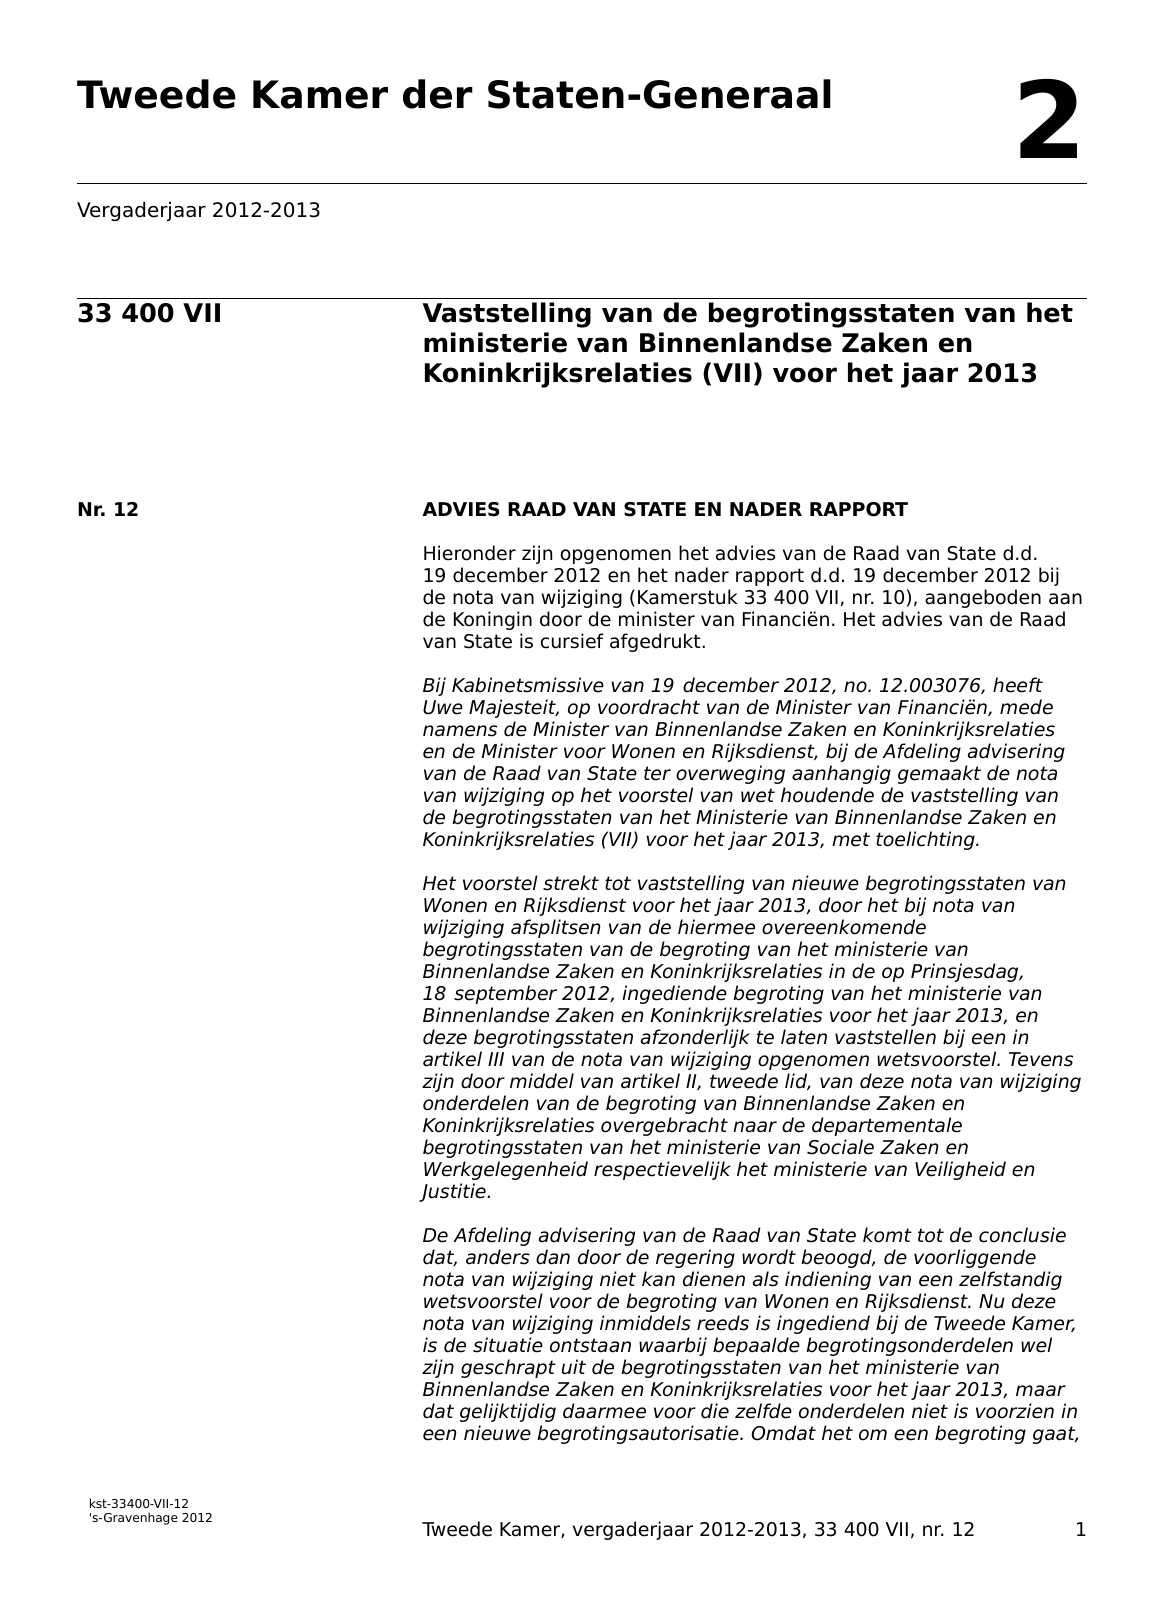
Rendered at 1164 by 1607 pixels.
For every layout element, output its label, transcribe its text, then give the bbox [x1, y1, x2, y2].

table_cell Vergaderjaar 2012-2013 [77, 184, 1087, 298]
subtitle 33 400 VII Vaststelling van de begrotingsstaten van het ministerie van Binnenlandse Zaken en Koninkrijksrelaties (VII) voor het jaar 2013 [77, 299, 1087, 388]
text Het voorstel strekt tot vaststelling van nieuwe begrotingsstaten van Wonen en Rijksdienst voor het jaar 2013, door het bij nota van wijziging afsplitsen van de hiermee overeenkomende begrotingsstaten van de begroting van het ministerie van Binnenlandse Zaken en Koninkrijksrelaties in de op Prinsjesdag, 18 september 2012, ingediende begroting van het ministerie van Binnenlandse Zaken en Koninkrijksrelaties voor het jaar 2013, en deze begrotingsstaten afzonderlijk te laten vaststellen bij een in artikel III van de nota van wijziging opgenomen wetsvoorstel. Tevens zijn door middel van artikel II, tweede lid, van deze nota van wijziging onderdelen van de begroting van Binnenlandse Zaken en Koninkrijksrelaties overgebracht naar de departementale begrotingsstaten van het ministerie van Sociale Zaken en Werkgelegenheid respectievelijk het ministerie van Veiligheid en Justitie. [422, 873, 1087, 1203]
text Bij Kabinetsmissive van 19 december 2012, no. 12.003076, heeft Uwe Majesteit, op voordracht van de Minister van Financiën, mede namens de Minister van Binnenlandse Zaken en Koninkrijksrelaties en de Minister voor Wonen en Rijksdienst, bij de Afdeling advisering van de Raad van State ter overweging aanhangig gemaakt de nota van wijziging op het voorstel van wet houdende de vaststelling van de begrotingsstaten van het Ministerie van Binnenlandse Zaken en Koninkrijksrelaties (VII) voor het jaar 2013, met toelichting. [422, 675, 1087, 851]
table_header 2 [886, 59, 1087, 183]
subtitle Nr. 12 ADVIES RAAD VAN STATE EN NADER RAPPORT [77, 499, 1087, 521]
text 's-Gravenhage 2012 [88, 1511, 323, 1525]
text kst-33400-VII-12 [88, 1497, 323, 1511]
text De Afdeling advisering van de Raad van State komt tot de conclusie dat, anders dan door de regering wordt beoogd, de voorliggende nota van wijziging niet kan dienen als indiening van een zelfstandig wetsvoorstel voor de begroting van Wonen en Rijksdienst. Nu deze nota van wijziging inmiddels reeds is ingediend bij de Tweede Kamer, is de situatie ontstaan waarbij bepaalde begrotingsonderdelen wel zijn geschrapt uit de begrotingsstaten van het ministerie van Binnenlandse Zaken en Koninkrijksrelaties voor het jaar 2013, maar dat gelijktijdig daarmee voor die zelfde onderdelen niet is voorzien in een nieuwe begrotingsautorisatie. Omdat het om een begroting gaat, [422, 1225, 1087, 1445]
text Hieronder zijn opgenomen het advies van de Raad van State d.d. 19 december 2012 en het nader rapport d.d. 19 december 2012 bij de nota van wijziging (Kamerstuk 33 400 VII, nr. 10), aangeboden aan de Koningin door de minister van Financiën. Het advies van de Raad van State is cursief afgedrukt. [422, 543, 1087, 653]
table_header Tweede Kamer der Staten-Generaal [77, 59, 886, 183]
